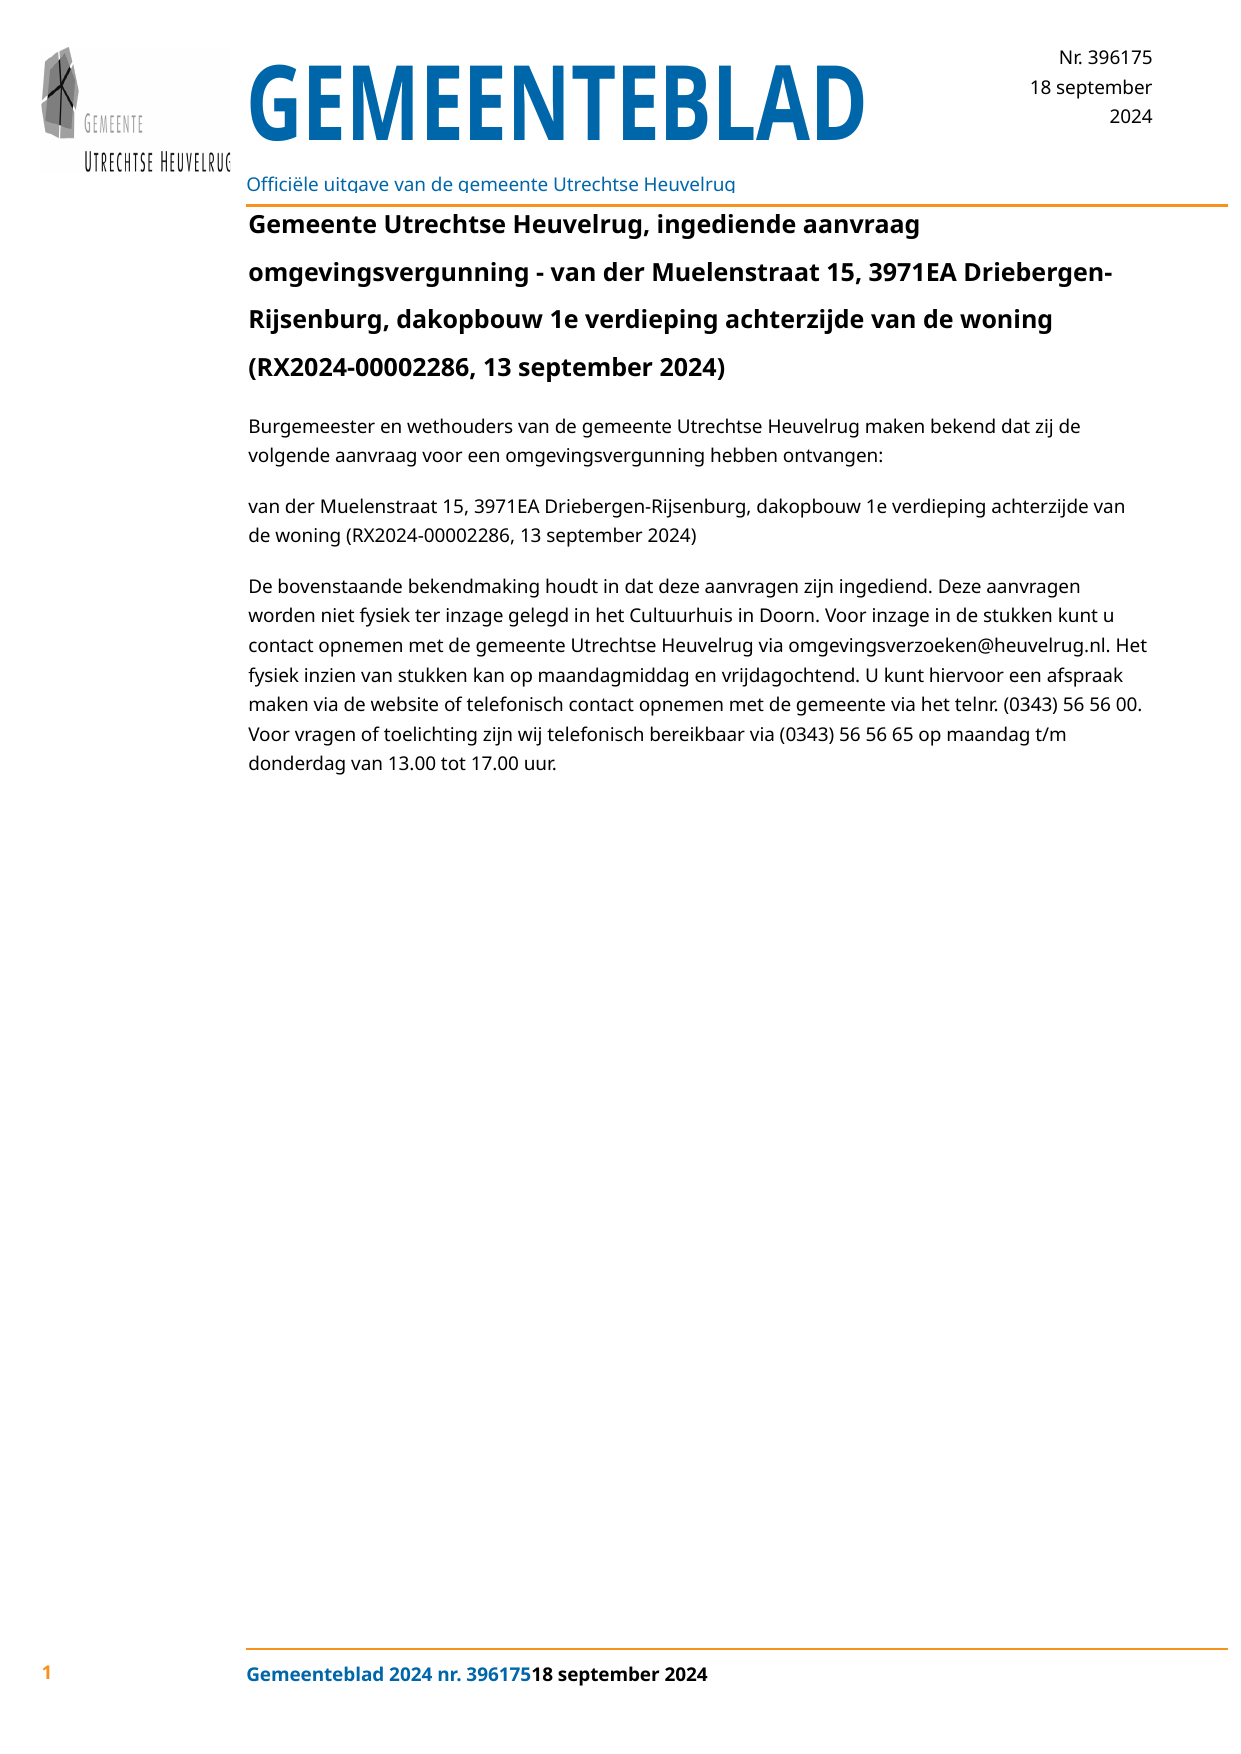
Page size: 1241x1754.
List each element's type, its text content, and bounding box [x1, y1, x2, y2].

text De bovenstaande bekendmaking houdt in dat deze aanvragen zijn ingediend. Deze aanvragen worden niet fysiek ter inzage gelegd in het Cultuurhuis in Doorn. Voor inzage in de stukken kunt u contact opnemen met de gemeente Utrechtse Heuvelrug via omgevingsverzoeken@heuvelrug.nl. Het fysiek inzien van stukken kan op maandagmiddag en vrijdagochtend. U kunt hiervoor een afspraak maken via de website of telefonisch contact opnemen met de gemeente via het telnr. (0343) 56 56 00. Voor vragen of toelichting zijn wij telefonisch bereikbaar via (0343) 56 56 65 op maandag t/m donderdag van 13.00 tot 17.00 uur. [248, 573, 1152, 776]
text van der Muelenstraat 15, 3971EA Driebergen-Rijsenburg, dakopbouw 1e verdieping achterzijde van de woning (RX2024-00002286, 13 september 2024) [248, 493, 1152, 548]
picture [41, 47, 231, 172]
text Gemeente Utrechtse Heuvelrug, ingediende aanvraag omgevingsvergunning - van der Muelenstraat 15, 3971EA Driebergen-Rijsenburg, dakopbouw 1e verdieping achterzijde van de woning (RX2024-00002286, 13 september 2024) [248, 207, 1152, 384]
text Burgemeester en wethouders van de gemeente Utrechtse Heuvelrug maken bekend dat zij de volgende aanvraag voor een omgevingsvergunning hebben ontvangen: [248, 413, 1152, 468]
